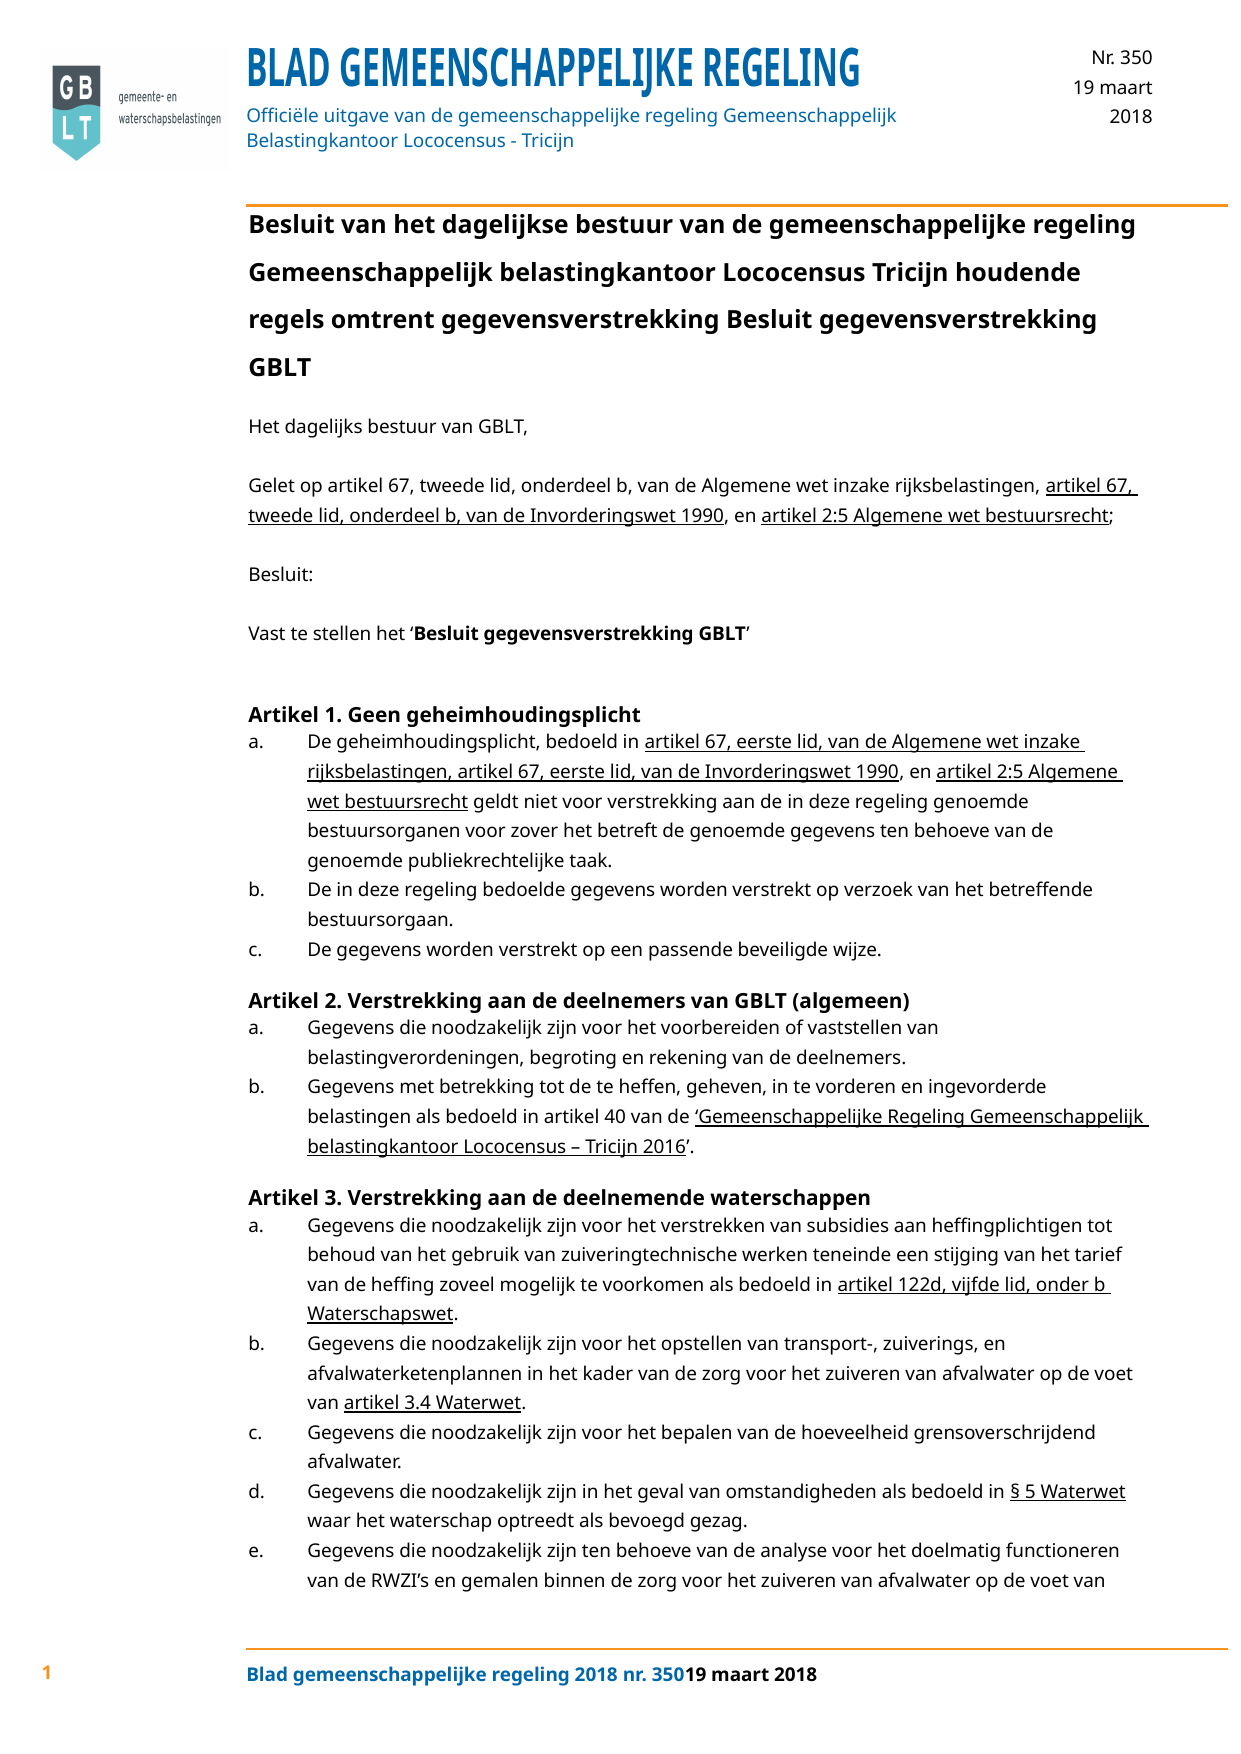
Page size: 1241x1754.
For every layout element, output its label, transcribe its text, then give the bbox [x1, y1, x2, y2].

list De geheimhoudingsplicht, bedoeld in artikel 67, eerste lid, van de Algemene wet inzake rijksbelastingen, artikel 67, eerste lid, van de Invorderingswet 1990, en artikel 2:5 Algemene wet bestuursrecht geldt niet voor verstrekking aan de in deze regeling genoemde bestuursorganen voor zover het betreft de genoemde gegevens ten behoeve van de genoemde publiekrechtelijke taak. [248, 729, 1152, 873]
list Gegevens die noodzakelijk zijn ten behoeve van de analyse voor het doelmatig functioneren van de RWZI’s en gemalen binnen de zorg voor het zuiveren van afvalwater op de voet van [248, 1537, 1152, 1592]
text Gelet op artikel 67, tweede lid, onderdeel b, van de Algemene wet inzake rijksbelastingen, artikel 67, tweede lid, onderdeel b, van de Invorderingswet 1990, en artikel 2:5 Algemene wet bestuursrecht; [248, 472, 1152, 528]
text Artikel 1. Geen geheimhoudingsplicht [248, 700, 1152, 729]
picture [41, 47, 231, 172]
text Besluit van het dagelijkse bestuur van de gemeenschappelijke regeling Gemeenschappelijk belastingkantoor Lococensus Tricijn houdende regels omtrent gegevensverstrekking Besluit gegevensverstrekking GBLT [248, 207, 1152, 384]
list Gegevens die noodzakelijk zijn in het geval van omstandigheden als bedoeld in § 5 Waterwet waar het waterschap optreedt als bevoegd gezag. [248, 1478, 1152, 1533]
text Vast te stellen het ‘Besluit gegevensverstrekking GBLT’ [248, 620, 1152, 646]
text Het dagelijks bestuur van GBLT, [248, 413, 1152, 439]
text Artikel 3. Verstrekking aan de deelnemende waterschappen [248, 1183, 1152, 1212]
list De in deze regeling bedoelde gegevens worden verstrekt op verzoek van het betreffende bestuursorgaan. [248, 877, 1152, 932]
list Gegevens met betrekking tot de te heffen, geheven, in te vorderen en ingevorderde belastingen als bedoeld in artikel 40 van de ‘Gemeenschappelijke Regeling Gemeenschappelijk belastingkantoor Lococensus – Tricijn 2016’. [248, 1074, 1152, 1159]
list Gegevens die noodzakelijk zijn voor het bepalen van de hoeveelheid grensoverschrijdend afvalwater. [248, 1419, 1152, 1474]
list De gegevens worden verstrekt op een passende beveiligde wijze. [248, 936, 1152, 961]
list Gegevens die noodzakelijk zijn voor het verstrekken van subsidies aan heffingplichtigen tot behoud van het gebruik van zuiveringtechnische werken teneinde een stijging van het tarief van de heffing zoveel mogelijk te voorkomen als bedoeld in artikel 122d, vijfde lid, onder b Waterschapswet. [248, 1212, 1152, 1326]
list Gegevens die noodzakelijk zijn voor het voorbereiden of vaststellen van belastingverordeningen, begroting en rekening van de deelnemers. [248, 1014, 1152, 1070]
text Artikel 2. Verstrekking aan de deelnemers van GBLT (algemeen) [248, 986, 1152, 1014]
text Besluit: [248, 561, 1152, 587]
list Gegevens die noodzakelijk zijn voor het opstellen van transport-, zuiverings, en afvalwaterketenplannen in het kader van de zorg voor het zuiveren van afvalwater op de voet van artikel 3.4 Waterwet. [248, 1330, 1152, 1415]
